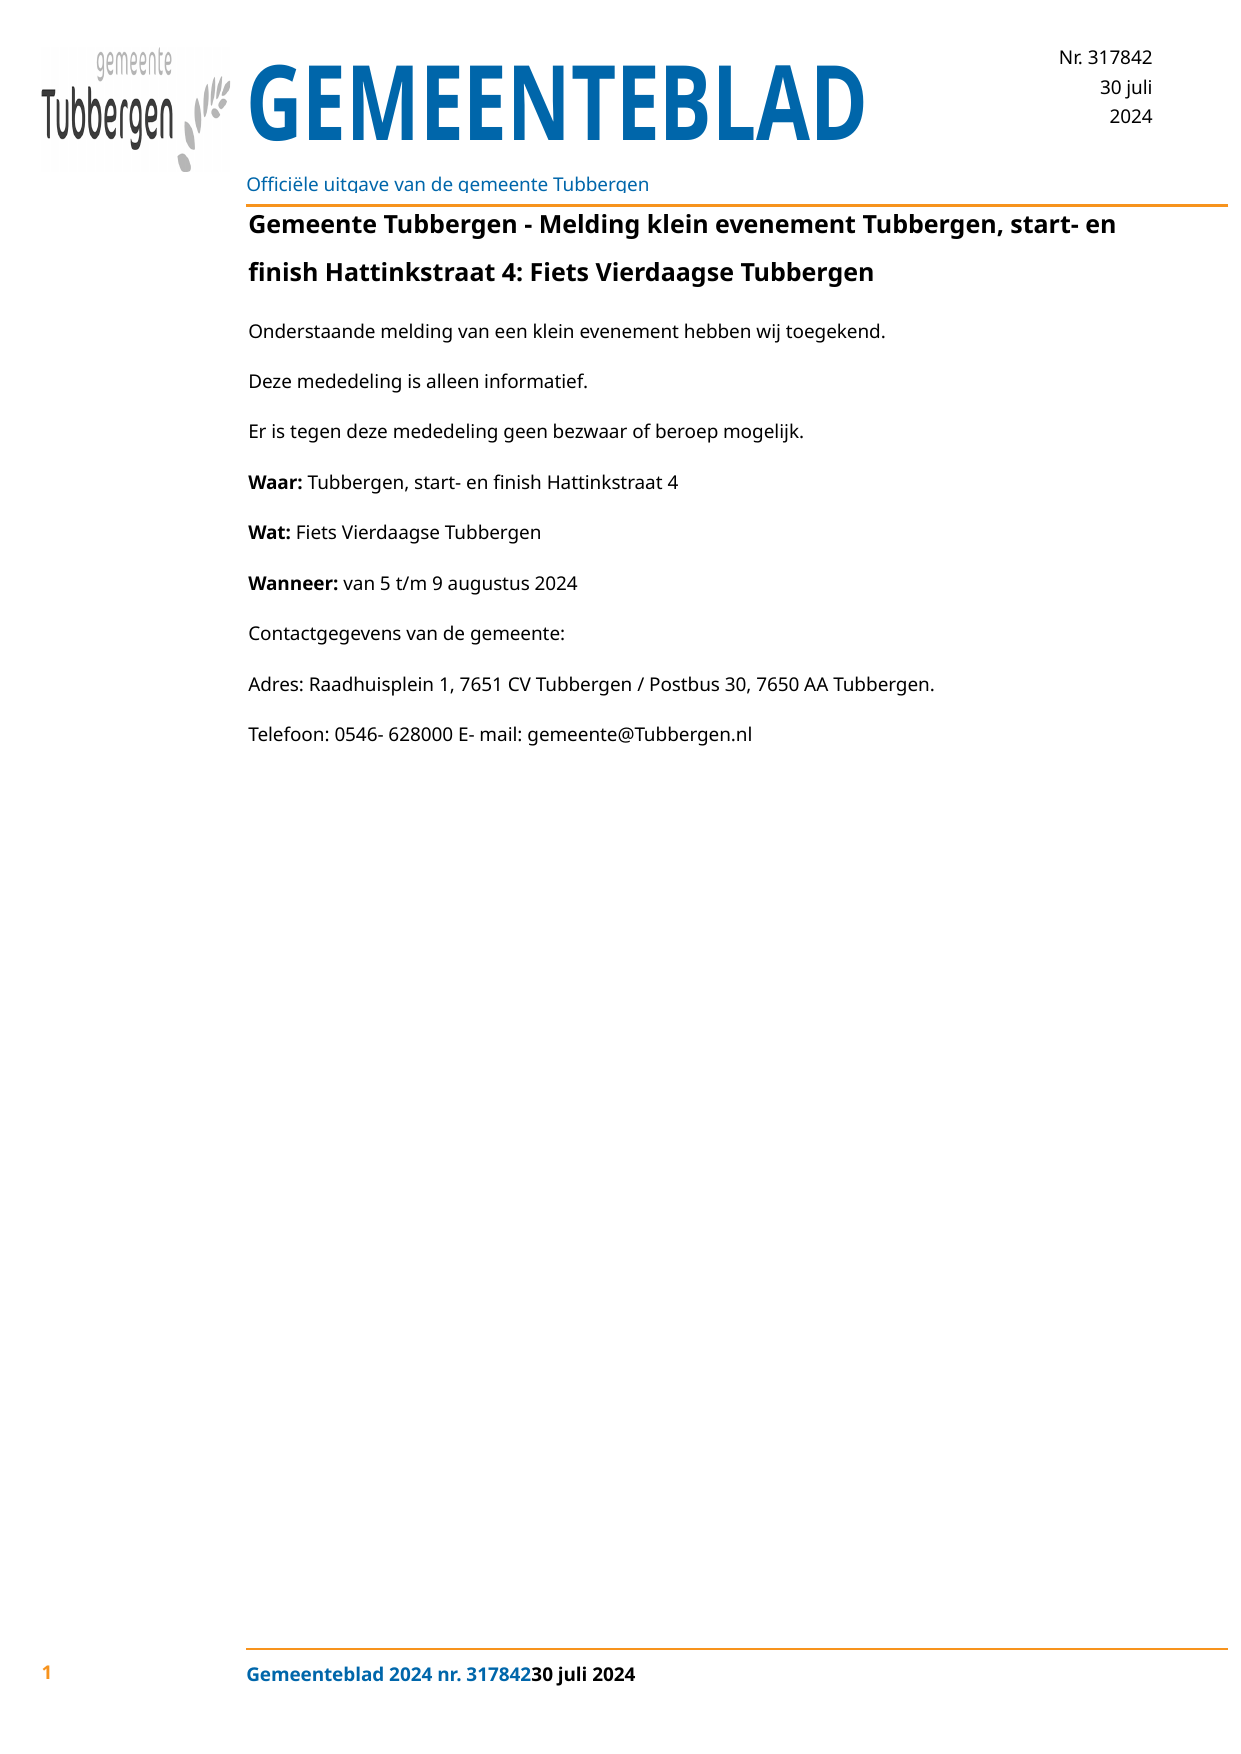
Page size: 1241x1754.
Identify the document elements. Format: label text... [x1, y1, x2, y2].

text Er is tegen deze mededeling geen bezwaar of beroep mogelijk. [248, 419, 1152, 444]
text Gemeente Tubbergen - Melding klein evenement Tubbergen, start- en finish Hattinkstraat 4: Fiets Vierdaagse Tubbergen [248, 207, 1152, 288]
text Deze mededeling is alleen informatief. [248, 368, 1152, 394]
text Telefoon: 0546- 628000 E- mail: gemeente@Tubbergen.nl [248, 721, 1152, 747]
picture [41, 47, 231, 172]
text Adres: Raadhuisplein 1, 7651 CV Tubbergen / Postbus 30, 7650 AA Tubbergen. [248, 671, 1152, 697]
text Onderstaande melding van een klein evenement hebben wij toegekend. [248, 318, 1152, 344]
text Waar: Tubbergen, start- en finish Hattinkstraat 4 [248, 469, 1152, 495]
text Wanneer: van 5 t/m 9 augustus 2024 [248, 570, 1152, 596]
text Contactgegevens van de gemeente: [248, 620, 1152, 646]
text Wat: Fiets Vierdaagse Tubbergen [248, 519, 1152, 545]
